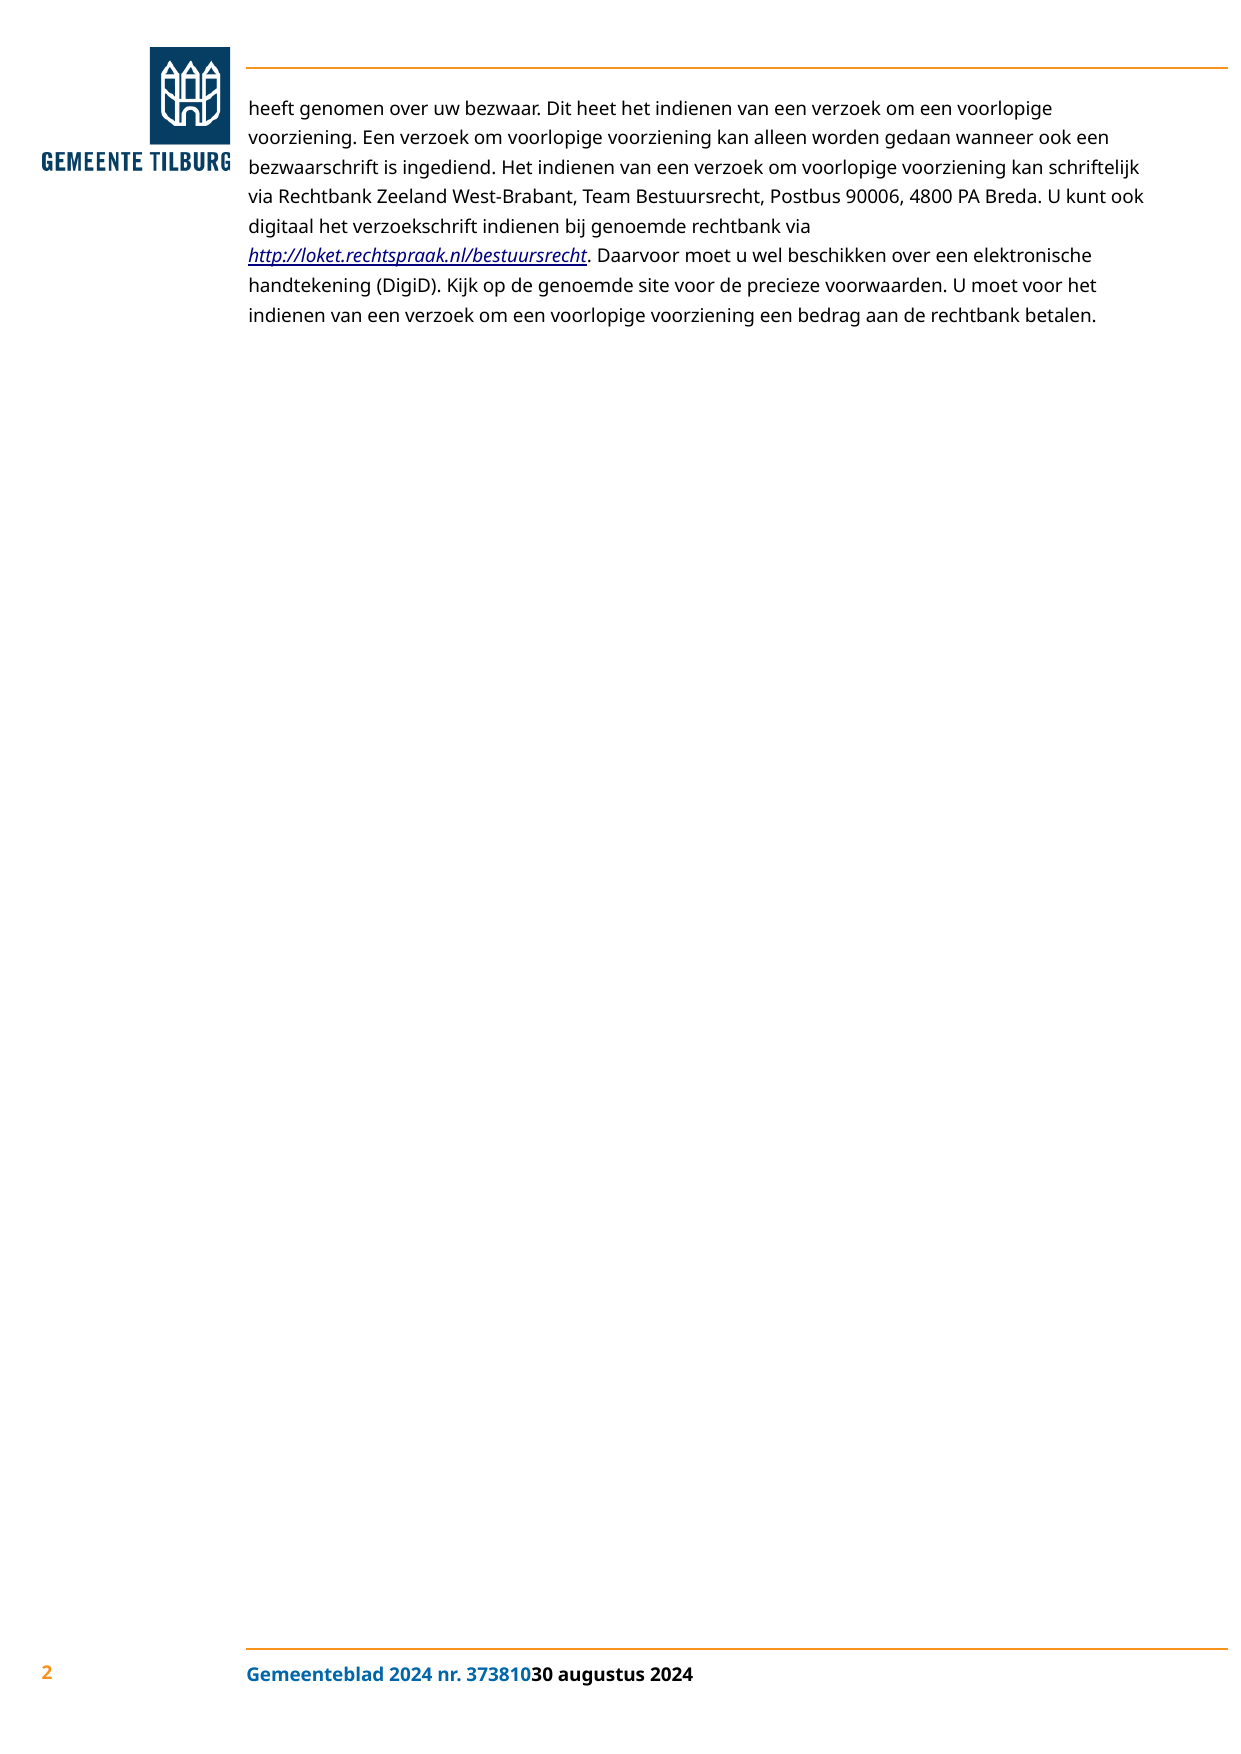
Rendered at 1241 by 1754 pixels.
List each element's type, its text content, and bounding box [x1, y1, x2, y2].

picture [41, 47, 231, 172]
text heeft genomen over uw bezwaar. Dit heet het indienen van een verzoek om een voorlopige voorziening. Een verzoek om voorlopige voorziening kan alleen worden gedaan wanneer ook een bezwaarschrift is ingediend. Het indienen van een verzoek om voorlopige voorziening kan schriftelijk via Rechtbank Zeeland West-Brabant, Team Bestuursrecht, Postbus 90006, 4800 PA Breda. U kunt ook digitaal het verzoekschrift indienen bij genoemde rechtbank via http://loket.rechtspraak.nl/bestuursrecht. Daarvoor moet u wel beschikken over een elektronische handtekening (DigiD). Kijk op de genoemde site voor de precieze voorwaarden. U moet voor het indienen van een verzoek om een voorlopige voorziening een bedrag aan de rechtbank betalen. [248, 95, 1152, 328]
